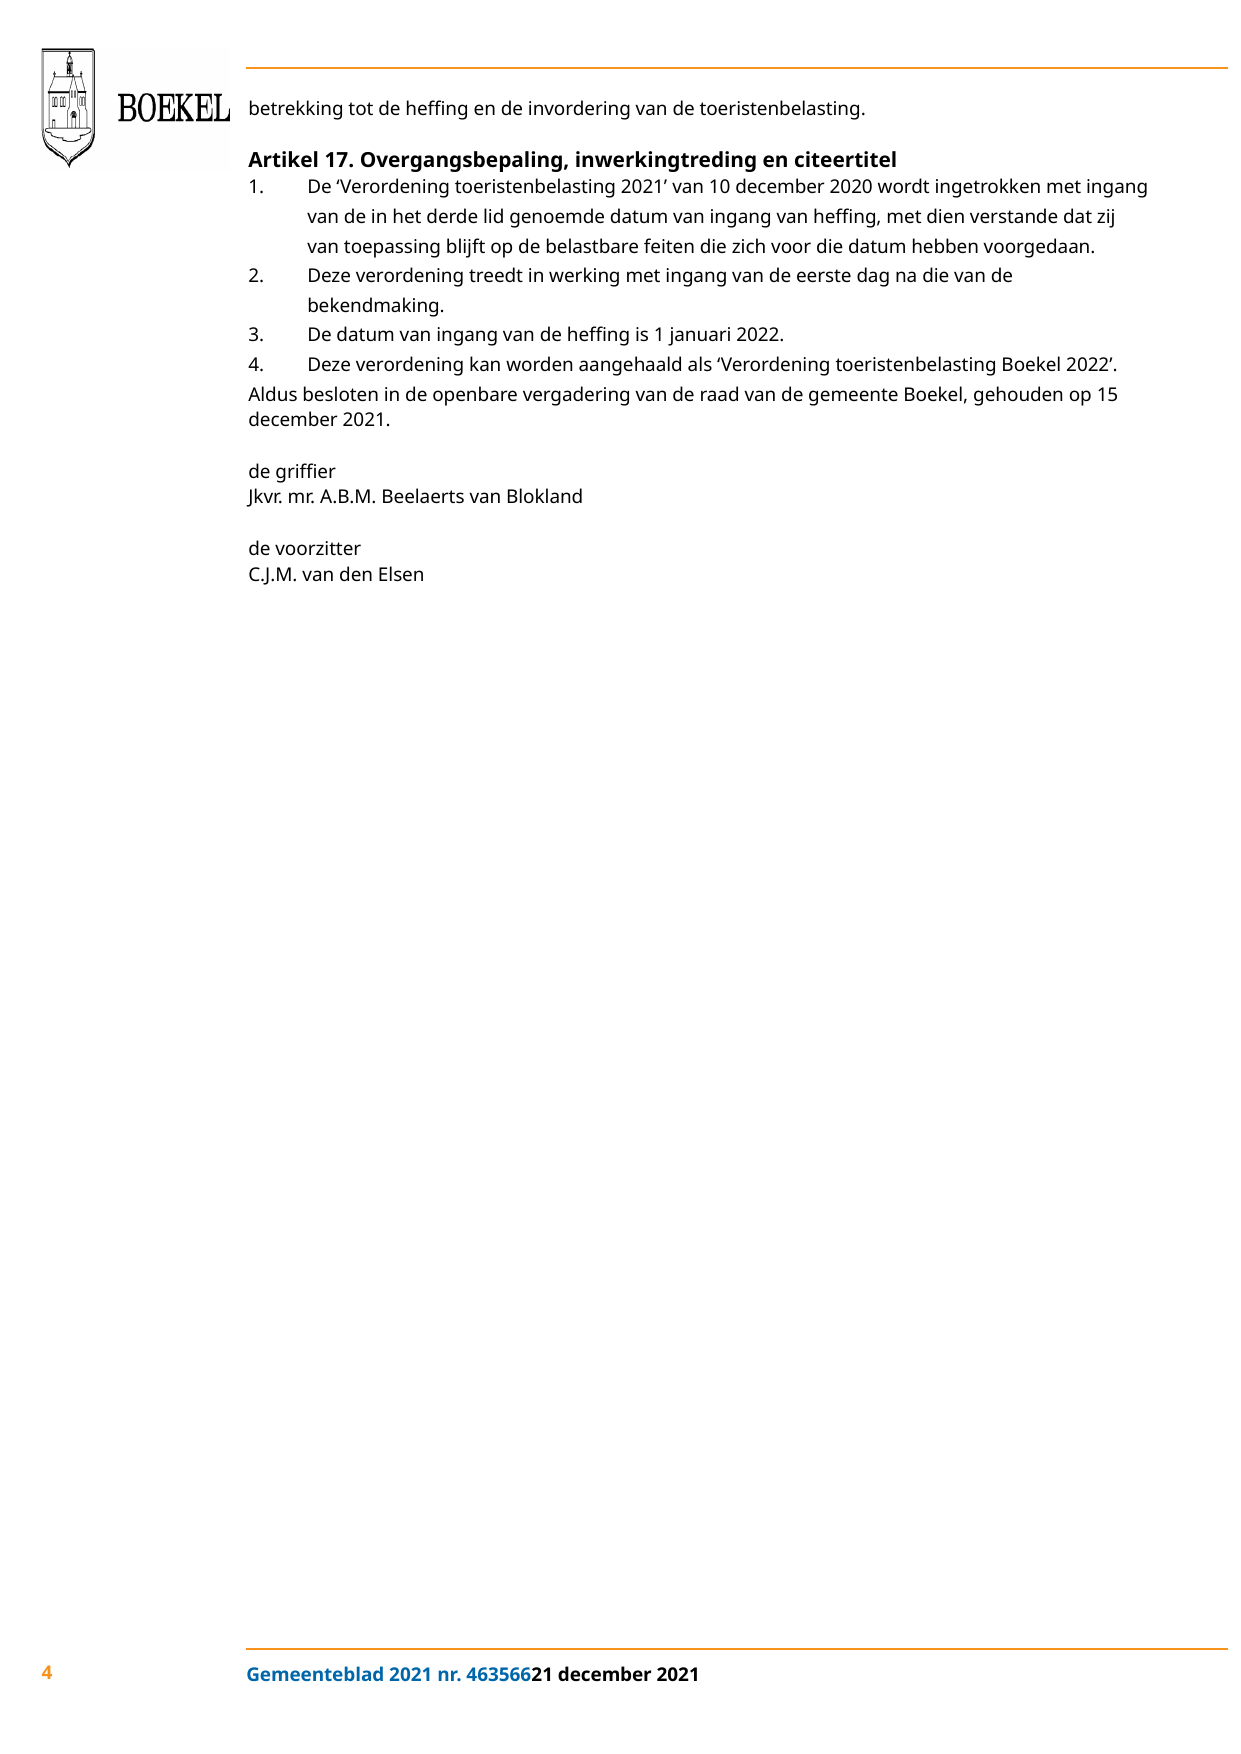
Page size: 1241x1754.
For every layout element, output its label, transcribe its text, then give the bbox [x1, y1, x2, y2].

text C.J.M. van den Elsen [248, 561, 1152, 587]
text betrekking tot de heffing en de invordering van de toeristenbelasting. [248, 95, 1152, 121]
text Jkvr. mr. A.B.M. Beelaerts van Blokland [248, 484, 1152, 509]
text Aldus besloten in de openbare vergadering van de raad van de gemeente Boekel, gehouden op 15 december 2021. [248, 381, 1152, 432]
list De ‘Verordening toeristenbelasting 2021’ van 10 december 2020 wordt ingetrokken met ingang van de in het derde lid genoemde datum van ingang van heffing, met dien verstande dat zij van toepassing blijft op de belastbare feiten die zich voor die datum hebben voorgedaan. [248, 174, 1152, 258]
text Artikel 17. Overgangsbepaling, inwerkingtreding en citeertitel [248, 145, 1152, 174]
list De datum van ingang van de heffing is 1 januari 2022. [248, 322, 1152, 347]
list Deze verordening kan worden aangehaald als ‘Verordening toeristenbelasting Boekel 2022’. [248, 351, 1152, 377]
text de voorzitter [248, 535, 1152, 561]
picture [41, 47, 231, 172]
list Deze verordening treedt in werking met ingang van de eerste dag na die van de bekendmaking. [248, 262, 1152, 318]
text de griffier [248, 458, 1152, 484]
